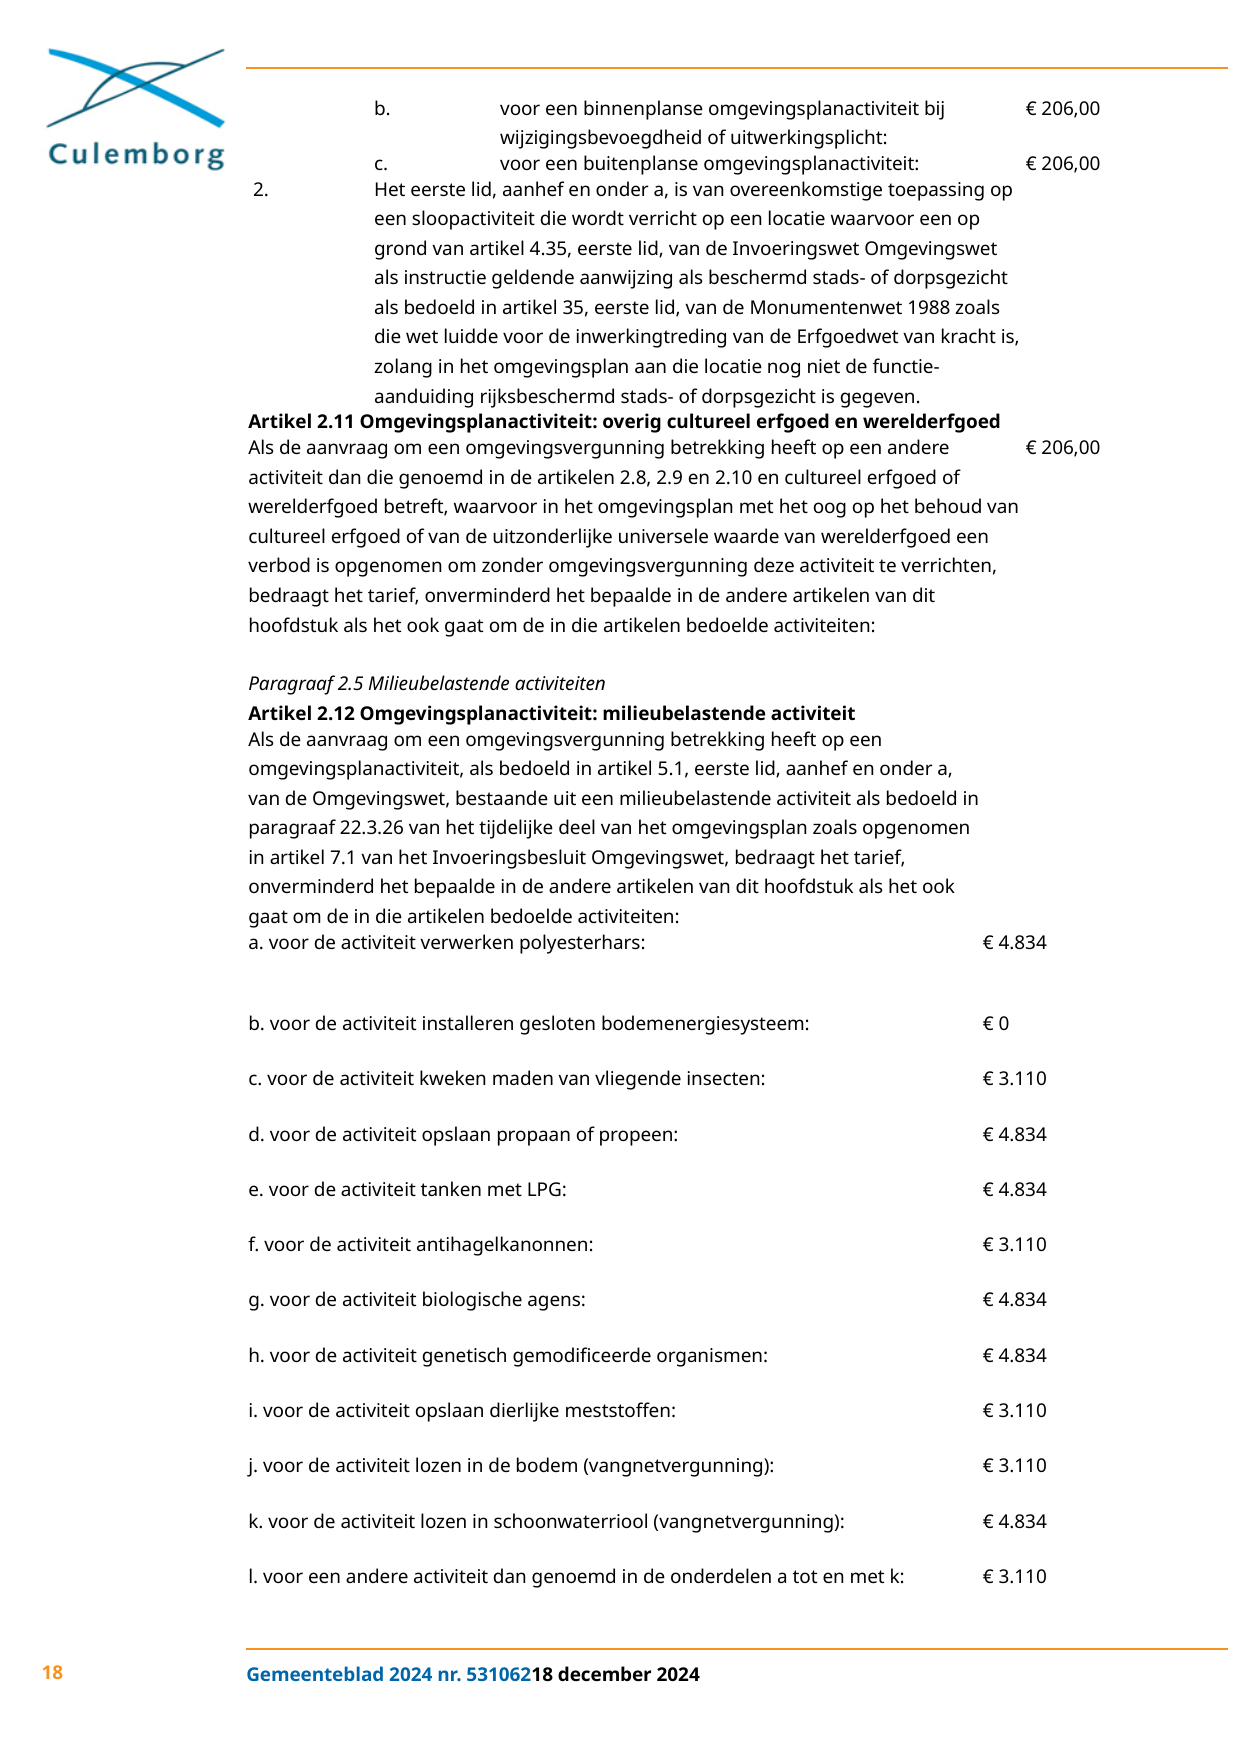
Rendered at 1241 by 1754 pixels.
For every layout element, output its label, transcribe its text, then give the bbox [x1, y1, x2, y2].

table_cell € 3.110 [983, 1397, 1152, 1453]
table_cell b. voor de activiteit installeren gesloten bodemenergiesysteem: [248, 1010, 983, 1065]
table_cell voor een buitenplanse omgevingsplanactiviteit: [500, 150, 1026, 176]
table_cell € 3.110 [983, 1065, 1152, 1121]
table_cell Als de aanvraag om een omgevingsvergunning betrekking heeft op een andere activiteit dan die genoemd in de artikelen 2.8, 2.9 en 2.10 en cultureel erfgoed of werelderfgoed betreft, waarvoor in het omgevingsplan met het oog op het behoud van cultureel erfgoed of van de uitzonderlijke universele waarde van werelderfgoed een verbod is opgenomen om zonder omgevingsvergunning deze activiteit te verrichten, bedraagt het tarief, onverminderd het bepaalde in de andere artikelen van dit hoofdstuk als het ook gaat om de in die artikelen bedoelde activiteiten: [248, 434, 1026, 638]
table_cell € 4.834 [983, 1176, 1152, 1231]
table_cell € 0 [983, 1010, 1152, 1065]
table_cell [983, 984, 1152, 1010]
table_cell h. voor de activiteit genetisch gemodificeerde organismen: [248, 1342, 983, 1397]
table_cell € 4.834 [983, 1508, 1152, 1563]
table_cell b. [374, 95, 500, 150]
table_cell voor een binnenplanse omgevingsplanactiviteit bij wijzigingsbevoegdheid of uitwerkingsplicht: [500, 95, 1026, 150]
table_cell [1026, 176, 1152, 409]
text Paragraaf 2.5 Milieubelastende activiteiten [248, 670, 1152, 696]
table_cell c. voor de activiteit kweken maden van vliegende insecten: [248, 1065, 983, 1121]
table_cell [1026, 409, 1152, 434]
table_cell a. voor de activiteit verwerken polyesterhars: [248, 929, 983, 984]
table_cell g. voor de activiteit biologische agens: [248, 1287, 983, 1342]
table_cell [983, 726, 1152, 929]
table_cell d. voor de activiteit opslaan propaan of propeen: [248, 1121, 983, 1176]
table_header [983, 700, 1152, 726]
table_cell € 4.834 [983, 1287, 1152, 1342]
table_cell k. voor de activiteit lozen in schoonwaterriool (vangnetvergunning): [248, 1508, 983, 1563]
table_cell f. voor de activiteit antihagelkanonnen: [248, 1231, 983, 1287]
table_cell € 3.110 [983, 1453, 1152, 1508]
table_cell Het eerste lid, aanhef en onder a, is van overeenkomstige toepassing op een sloopactiviteit die wordt verricht op een locatie waarvoor een op grond van artikel 4.35, eerste lid, van de Invoeringswet Omgevingswet als instructie geldende aanwijzing als beschermd stads- of dorpsgezicht als bedoeld in artikel 35, eerste lid, van de Monumentenwet 1988 zoals die wet luidde voor de inwerkingtreding van de Erfgoedwet van kracht is, zolang in het omgevingsplan aan die locatie nog niet de functie-aanduiding rijksbeschermd stads- of dorpsgezicht is gegeven. [374, 176, 1026, 409]
table_cell € 3.110 [983, 1563, 1152, 1589]
table_cell € 3.110 [983, 1231, 1152, 1287]
table_cell Als de aanvraag om een omgevingsvergunning betrekking heeft op een omgevingsplanactiviteit, als bedoeld in artikel 5.1, eerste lid, aanhef en onder a, van de Omgevingswet, bestaande uit een milieubelastende activiteit als bedoeld in paragraaf 22.3.26 van het tijdelijke deel van het omgevingsplan zoals opgenomen in artikel 7.1 van het Invoeringsbesluit Omgevingswet, bedraagt het tarief, onverminderd het bepaalde in de andere artikelen van dit hoofdstuk als het ook gaat om de in die artikelen bedoelde activiteiten: [248, 726, 983, 929]
table_header Artikel 2.12 Omgevingsplanactiviteit: milieubelastende activiteit [248, 700, 983, 726]
table_cell € 4.834 [983, 1342, 1152, 1397]
table_cell € 4.834 [983, 1121, 1152, 1176]
table_cell c. [374, 150, 500, 176]
table_cell l. voor een andere activiteit dan genoemd in de onderdelen a tot en met k: [248, 1563, 983, 1589]
table_cell € 206,00 [1026, 434, 1152, 638]
table_cell 2. [248, 176, 374, 409]
table_cell € 206,00 [1026, 150, 1152, 176]
table_cell [248, 984, 983, 1010]
table_cell Artikel 2.11 Omgevingsplanactiviteit: overig cultureel erfgoed en werelderfgoed [248, 409, 1026, 434]
table_cell i. voor de activiteit opslaan dierlijke meststoffen: [248, 1397, 983, 1453]
table_cell € 206,00 [1026, 95, 1152, 150]
table_cell e. voor de activiteit tanken met LPG: [248, 1176, 983, 1231]
table_cell [248, 150, 374, 176]
table_cell [248, 95, 374, 150]
table_cell j. voor de activiteit lozen in de bodem (vangnetvergunning): [248, 1453, 983, 1508]
table_cell € 4.834 [983, 929, 1152, 984]
picture [41, 47, 231, 172]
